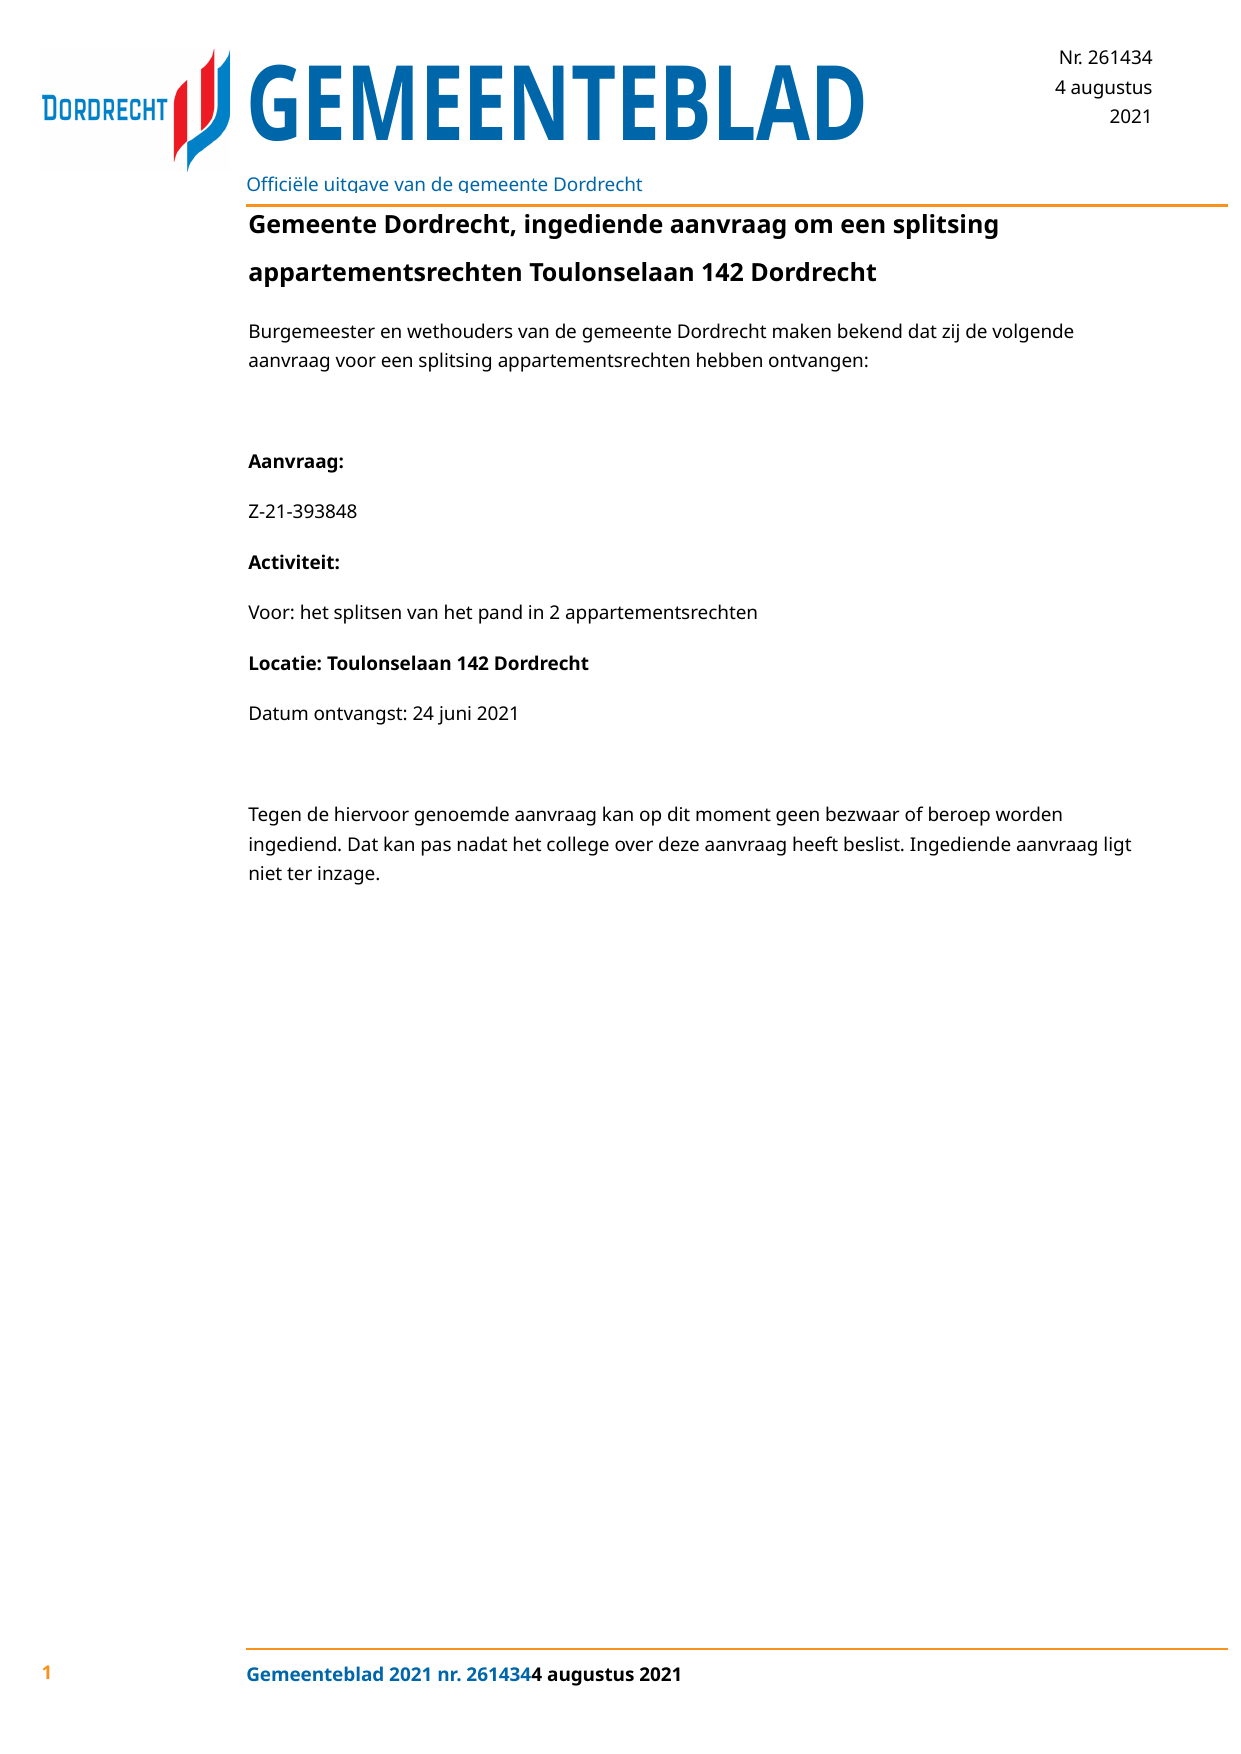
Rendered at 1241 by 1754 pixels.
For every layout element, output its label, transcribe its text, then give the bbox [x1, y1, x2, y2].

text Burgemeester en wethouders van de gemeente Dordrecht maken bekend dat zij de volgende aanvraag voor een splitsing appartementsrechten hebben ontvangen: [248, 318, 1152, 373]
text Gemeente Dordrecht, ingediende aanvraag om een splitsing appartementsrechten Toulonselaan 142 Dordrecht [248, 207, 1152, 288]
text Z-21-393848 [248, 499, 1152, 524]
text Activiteit: [248, 549, 1152, 575]
picture [41, 47, 231, 172]
text Datum ontvangst: 24 juni 2021 [248, 700, 1152, 726]
text Voor: het splitsen van het pand in 2 appartementsrechten [248, 599, 1152, 625]
text Tegen de hiervoor genoemde aanvraag kan op dit moment geen bezwaar of beroep worden ingediend. Dat kan pas nadat het college over deze aanvraag heeft beslist. Ingediende aanvraag ligt niet ter inzage. [248, 801, 1152, 886]
text Locatie: Toulonselaan 142 Dordrecht [248, 650, 1152, 676]
text Aanvraag: [248, 448, 1152, 474]
